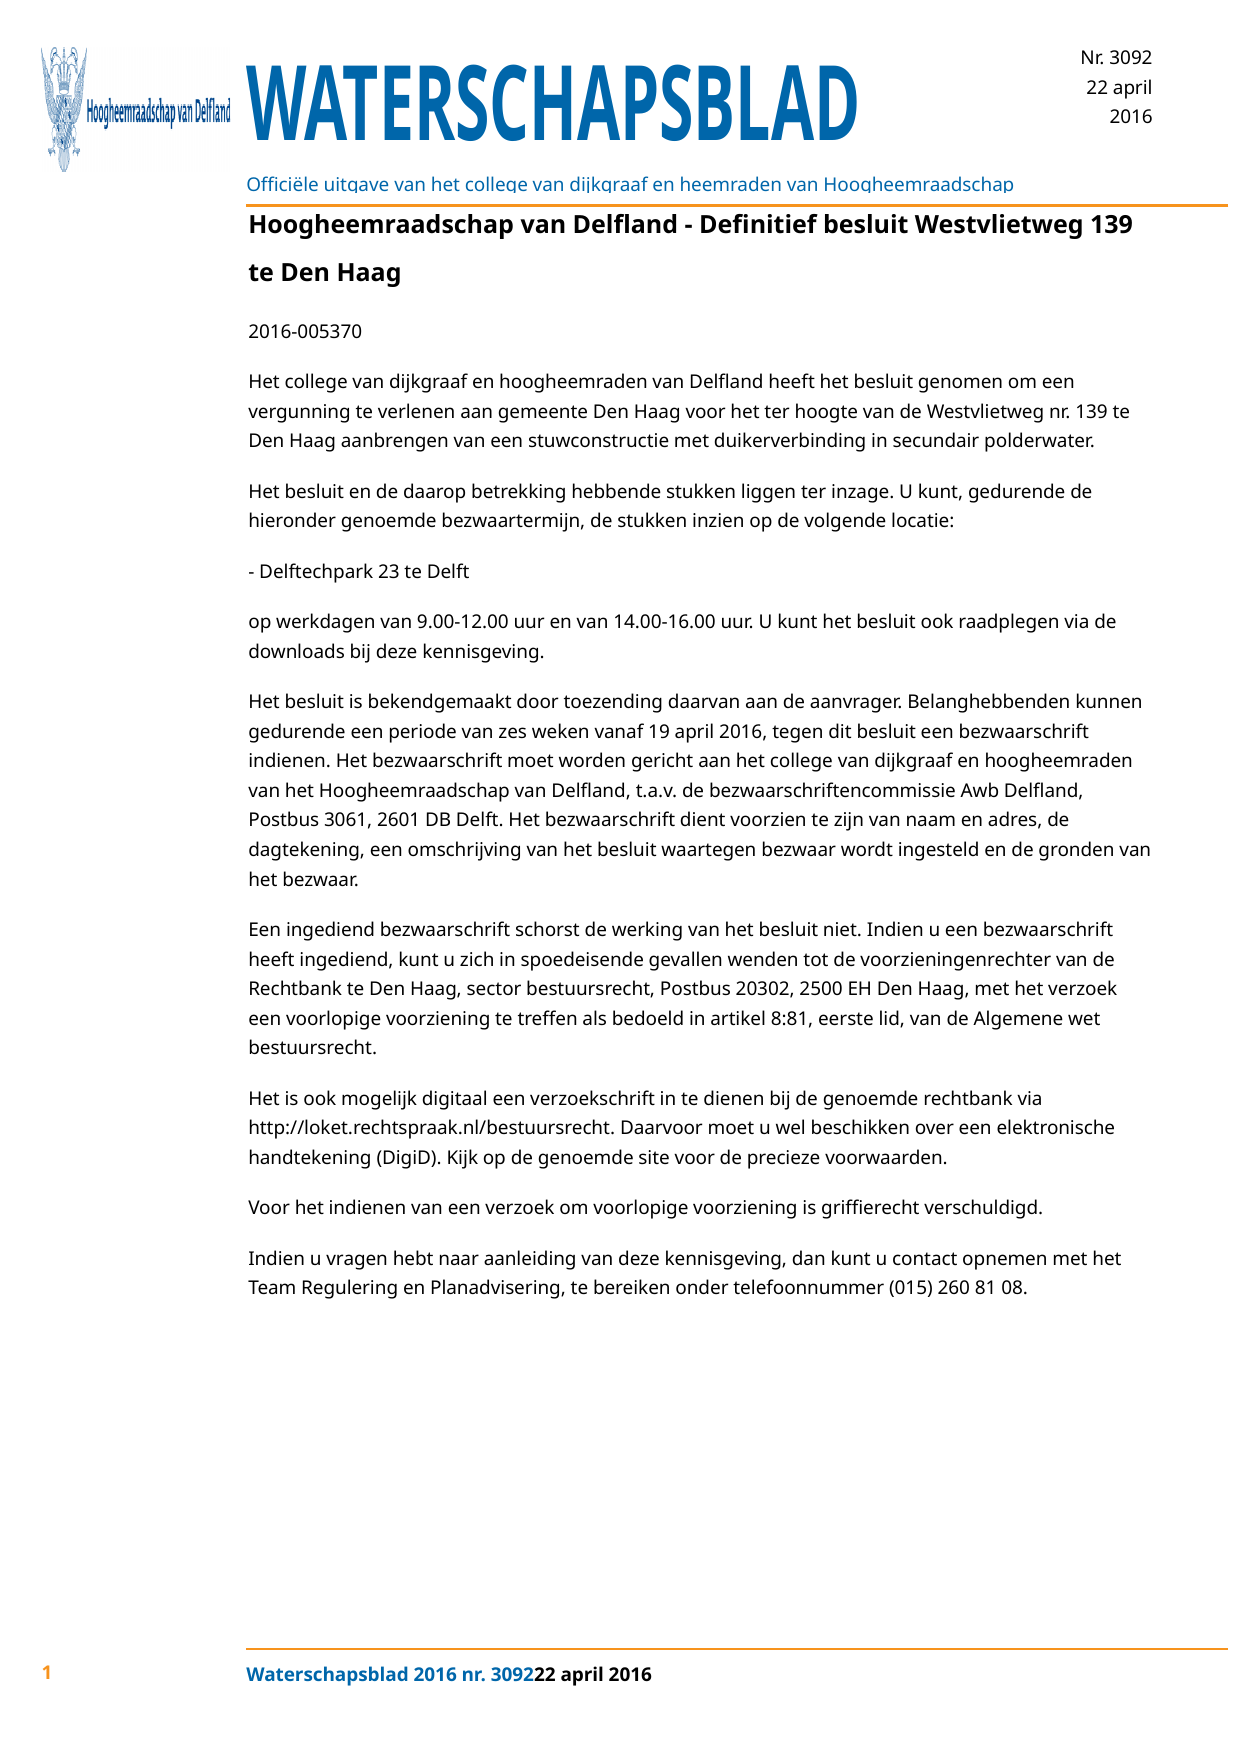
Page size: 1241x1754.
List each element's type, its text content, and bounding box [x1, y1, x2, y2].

text Hoogheemraadschap van Delfland - Definitief besluit Westvlietweg 139 te Den Haag [248, 207, 1152, 288]
text 2016-005370 [248, 318, 1152, 344]
text Indien u vragen hebt naar aanleiding van deze kennisgeving, dan kunt u contact opnemen met het Team Regulering en Planadvisering, te bereiken onder telefoonnummer (015) 260 81 08. [248, 1245, 1152, 1300]
text Een ingediend bezwaarschrift schorst de werking van het besluit niet. Indien u een bezwaarschrift heeft ingediend, kunt u zich in spoedeisende gevallen wenden tot de voorzieningenrechter van de Rechtbank te Den Haag, sector bestuursrecht, Postbus 20302, 2500 EH Den Haag, met het verzoek een voorlopige voorziening te treffen als bedoeld in artikel 8:81, eerste lid, van de Algemene wet bestuursrecht. [248, 916, 1152, 1060]
text op werkdagen van 9.00-12.00 uur en van 14.00-16.00 uur. U kunt het besluit ook raadplegen via de downloads bij deze kennisgeving. [248, 608, 1152, 664]
text Het is ook mogelijk digitaal een verzoekschrift in te dienen bij de genoemde rechtbank via http://loket.rechtspraak.nl/bestuursrecht. Daarvoor moet u wel beschikken over een elektronische handtekening (DigiD). Kijk op de genoemde site voor de precieze voorwaarden. [248, 1085, 1152, 1170]
text - Delftechpark 23 te Delft [248, 558, 1152, 584]
text Voor het indienen van een verzoek om voorlopige voorziening is griffierecht verschuldigd. [248, 1194, 1152, 1220]
text Het besluit is bekendgemaakt door toezending daarvan aan de aanvrager. Belanghebbenden kunnen gedurende een periode van zes weken vanaf 19 april 2016, tegen dit besluit een bezwaarschrift indienen. Het bezwaarschrift moet worden gericht aan het college van dijkgraaf en hoogheemraden van het Hoogheemraadschap van Delfland, t.a.v. de bezwaarschriftencommissie Awb Delfland, Postbus 3061, 2601 DB Delft. Het bezwaarschrift dient voorzien te zijn van naam en adres, de dagtekening, een omschrijving van het besluit waartegen bezwaar wordt ingesteld en de gronden van het bezwaar. [248, 688, 1152, 892]
text Het besluit en de daarop betrekking hebbende stukken liggen ter inzage. U kunt, gedurende de hieronder genoemde bezwaartermijn, de stukken inzien op de volgende locatie: [248, 478, 1152, 533]
text Het college van dijkgraaf en hoogheemraden van Delfland heeft het besluit genomen om een vergunning te verlenen aan gemeente Den Haag voor het ter hoogte van de Westvlietweg nr. 139 te Den Haag aanbrengen van een stuwconstructie met duikerverbinding in secundair polderwater. [248, 368, 1152, 453]
picture [41, 47, 231, 172]
